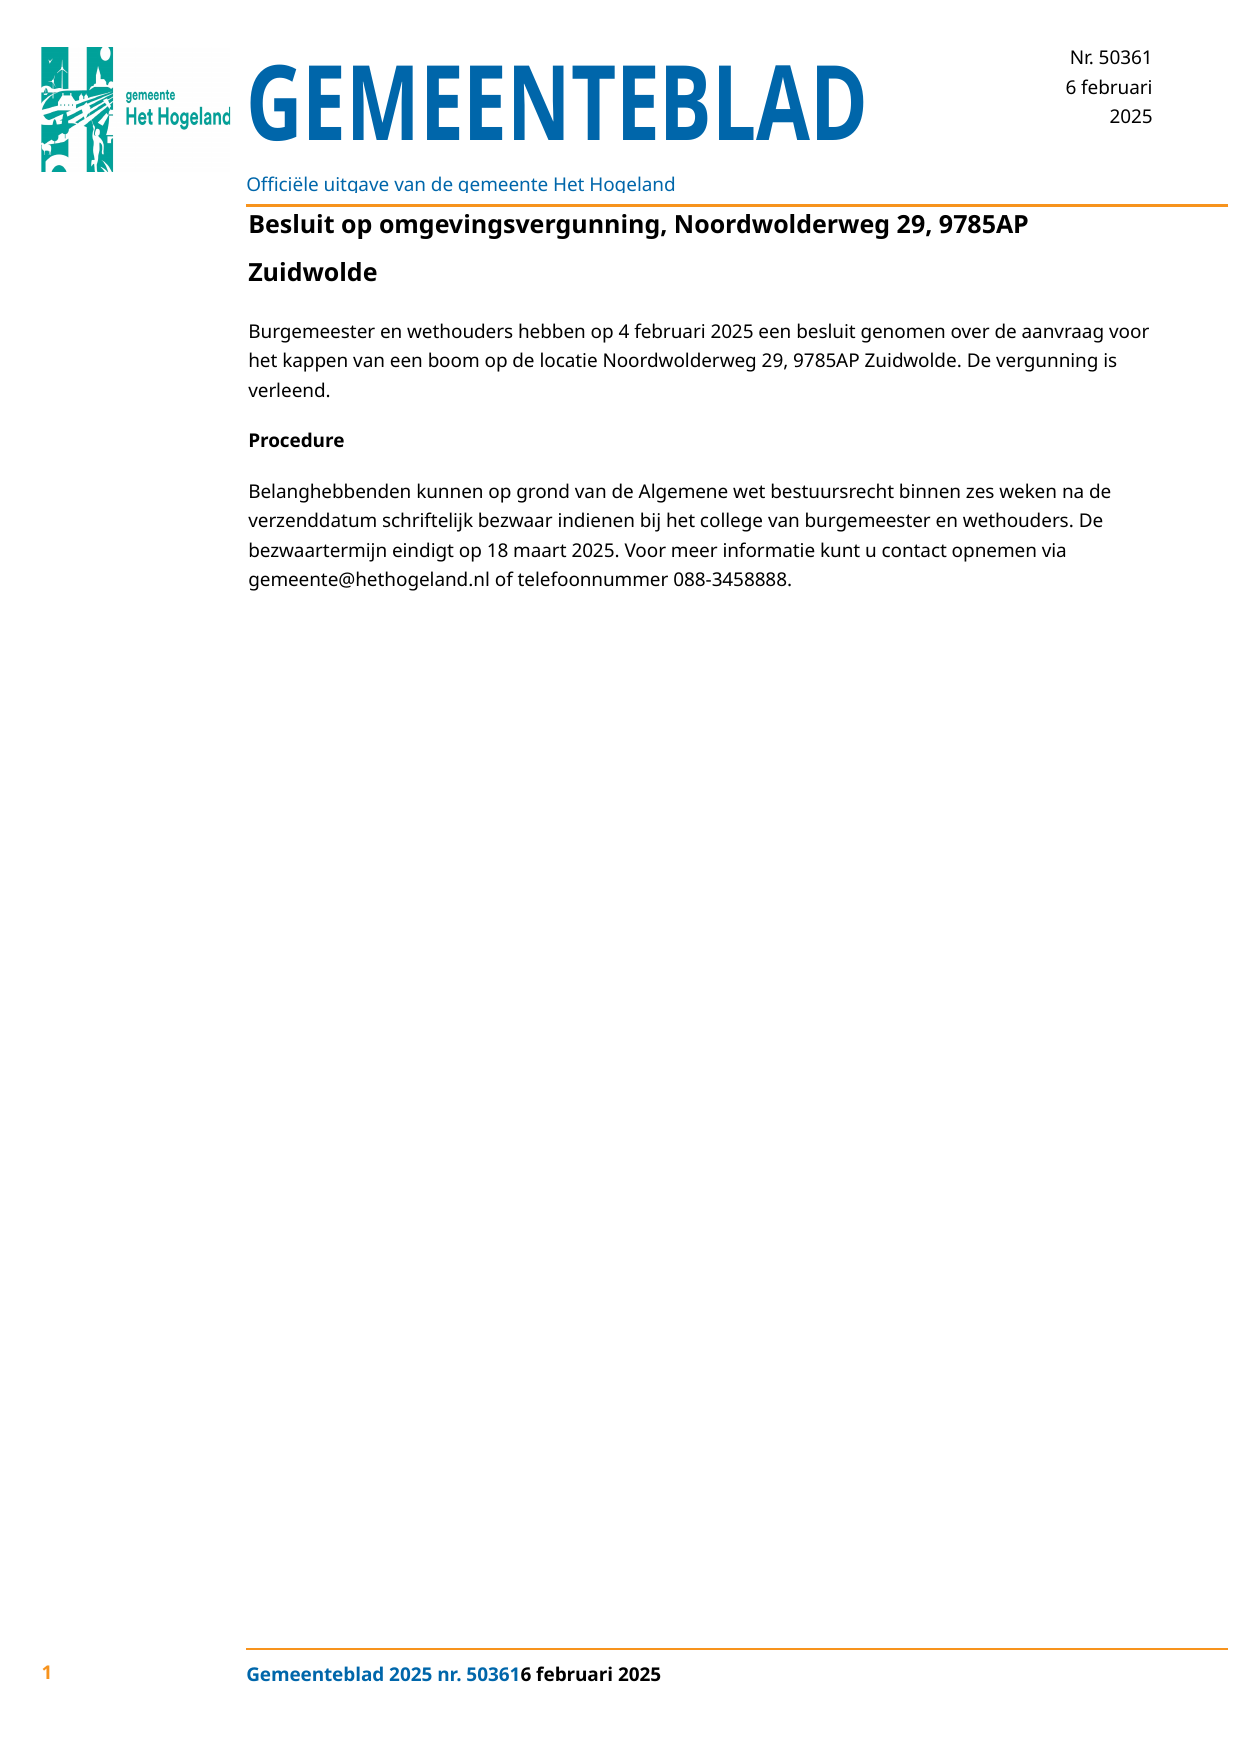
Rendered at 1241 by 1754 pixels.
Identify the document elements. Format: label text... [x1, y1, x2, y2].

text Besluit op omgevingsvergunning, Noordwolderweg 29, 9785AP Zuidwolde [248, 207, 1152, 288]
picture [41, 47, 231, 172]
text Procedure [248, 427, 1152, 453]
text Burgemeester en wethouders hebben op 4 februari 2025 een besluit genomen over de aanvraag voor het kappen van een boom op de locatie Noordwolderweg 29, 9785AP Zuidwolde. De vergunning is verleend. [248, 318, 1152, 403]
text Belanghebbenden kunnen op grond van de Algemene wet bestuursrecht binnen zes weken na de verzenddatum schriftelijk bezwaar indienen bij het college van burgemeester en wethouders. De bezwaartermijn eindigt op 18 maart 2025. Voor meer informatie kunt u contact opnemen via gemeente@hethogeland.nl of telefoonnummer 088-3458888. [248, 478, 1152, 592]
